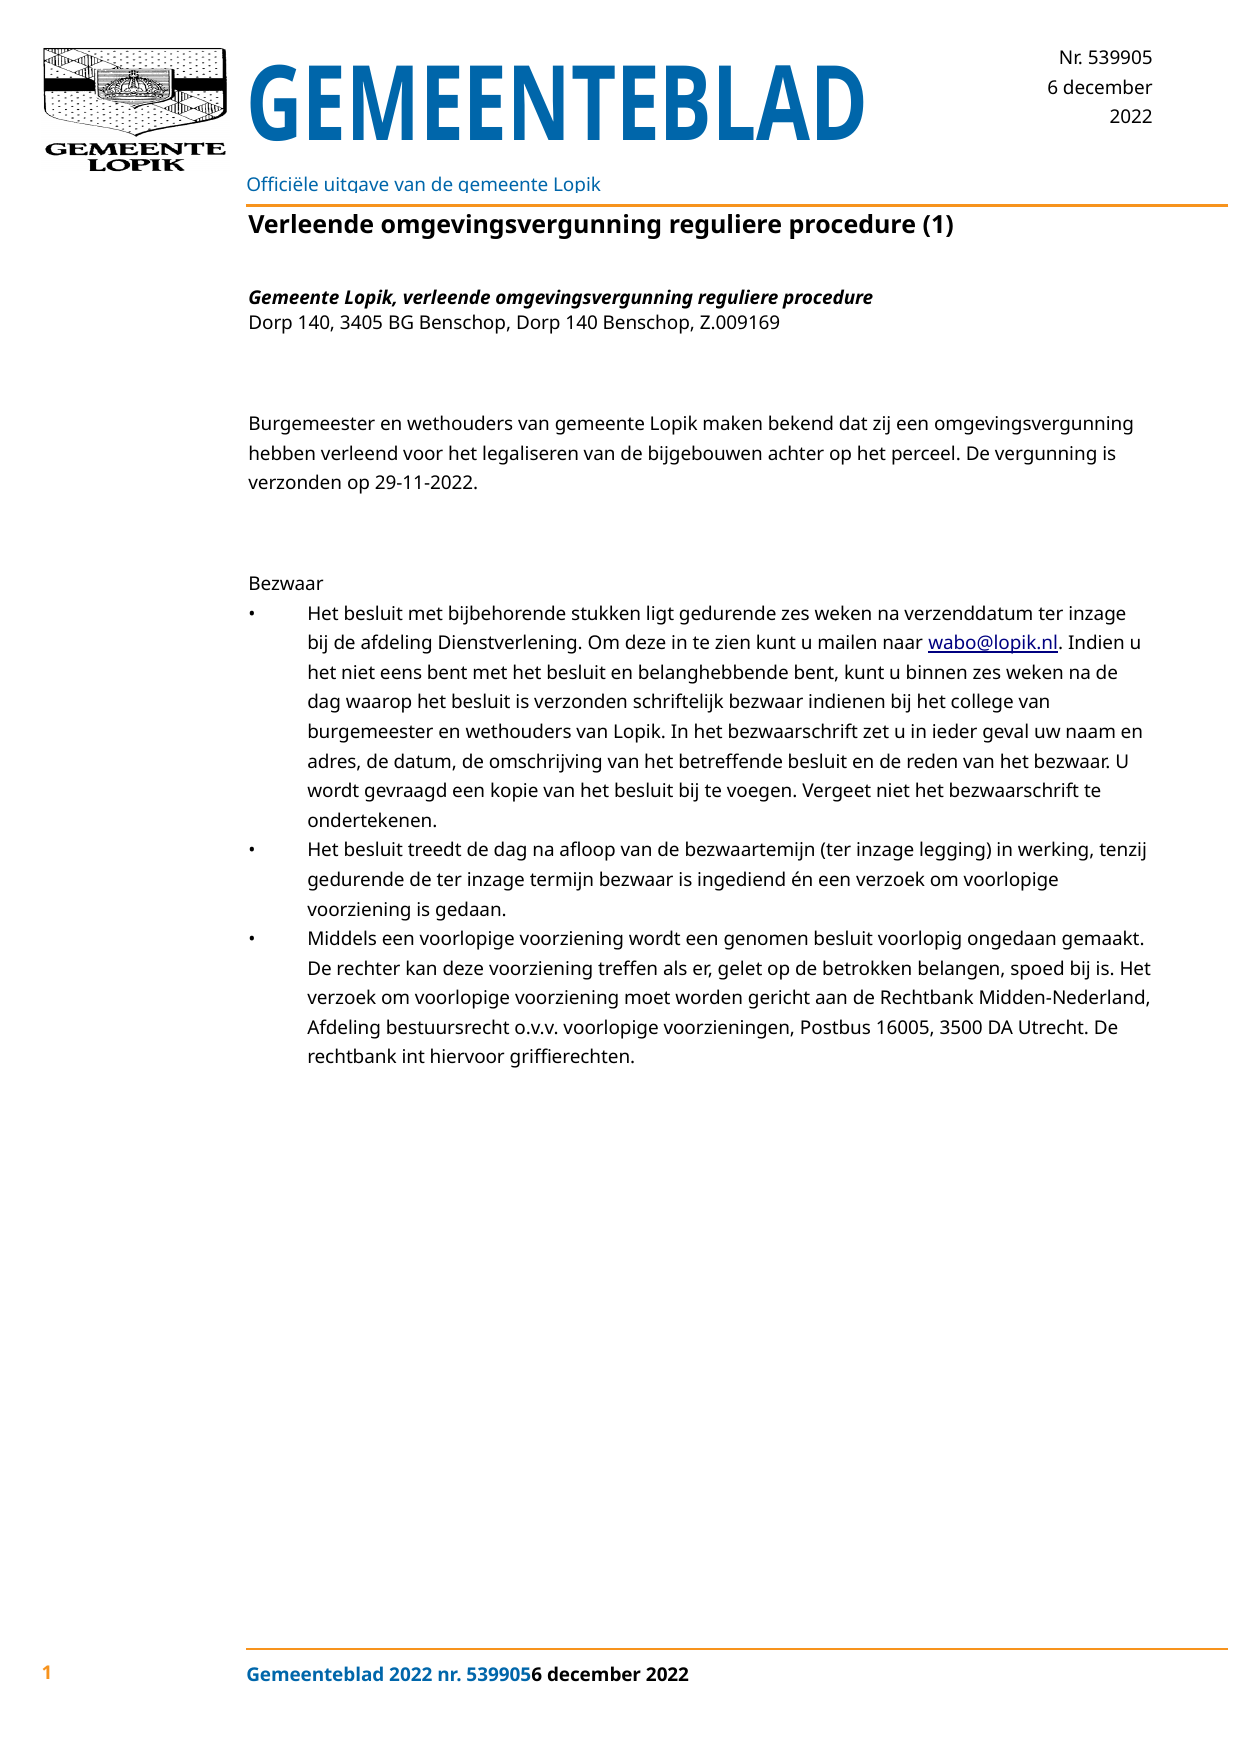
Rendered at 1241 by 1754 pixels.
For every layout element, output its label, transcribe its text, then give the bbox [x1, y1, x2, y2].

text Gemeente Lopik, verleende omgevingsvergunning reguliere procedure [248, 284, 1152, 309]
text Dorp 140, 3405 BG Benschop, Dorp 140 Benschop, Z.009169 [248, 309, 1152, 335]
list Middels een voorlopige voorziening wordt een genomen besluit voorlopig ongedaan gemaakt. De rechter kan deze voorziening treffen als er, gelet op de betrokken belangen, spoed bij is. Het verzoek om voorlopige voorziening moet worden gericht aan de Rechtbank Midden-Nederland, Afdeling bestuursrecht o.v.v. voorlopige voorzieningen, Postbus 16005, 3500 DA Utrecht. De rechtbank int hiervoor griffierechten. [248, 925, 1152, 1069]
picture [41, 47, 231, 172]
text Verleende omgevingsvergunning reguliere procedure (1) [248, 207, 1152, 241]
text Bezwaar [248, 570, 1152, 596]
list Het besluit met bijbehorende stukken ligt gedurende zes weken na verzenddatum ter inzage bij de afdeling Dienstverlening. Om deze in te zien kunt u mailen naar wabo@lopik.nl. Indien u het niet eens bent met het besluit en belanghebbende bent, kunt u binnen zes weken na de dag waarop het besluit is verzonden schriftelijk bezwaar indienen bij het college van burgemeester en wethouders van Lopik. In het bezwaarschrift zet u in ieder geval uw naam en adres, de datum, de omschrijving van het betreffende besluit en de reden van het bezwaar. U wordt gevraagd een kopie van het besluit bij te voegen. Vergeet niet het bezwaarschrift te ondertekenen. [248, 600, 1152, 833]
text Burgemeester en wethouders van gemeente Lopik maken bekend dat zij een omgevingsvergunning hebben verleend voor het legaliseren van de bijgebouwen achter op het perceel. De vergunning is verzonden op 29-11-2022. [248, 410, 1152, 495]
list Het besluit treedt de dag na afloop van de bezwaartemijn (ter inzage legging) in werking, tenzij gedurende de ter inzage termijn bezwaar is ingediend én een verzoek om voorlopige voorziening is gedaan. [248, 837, 1152, 922]
